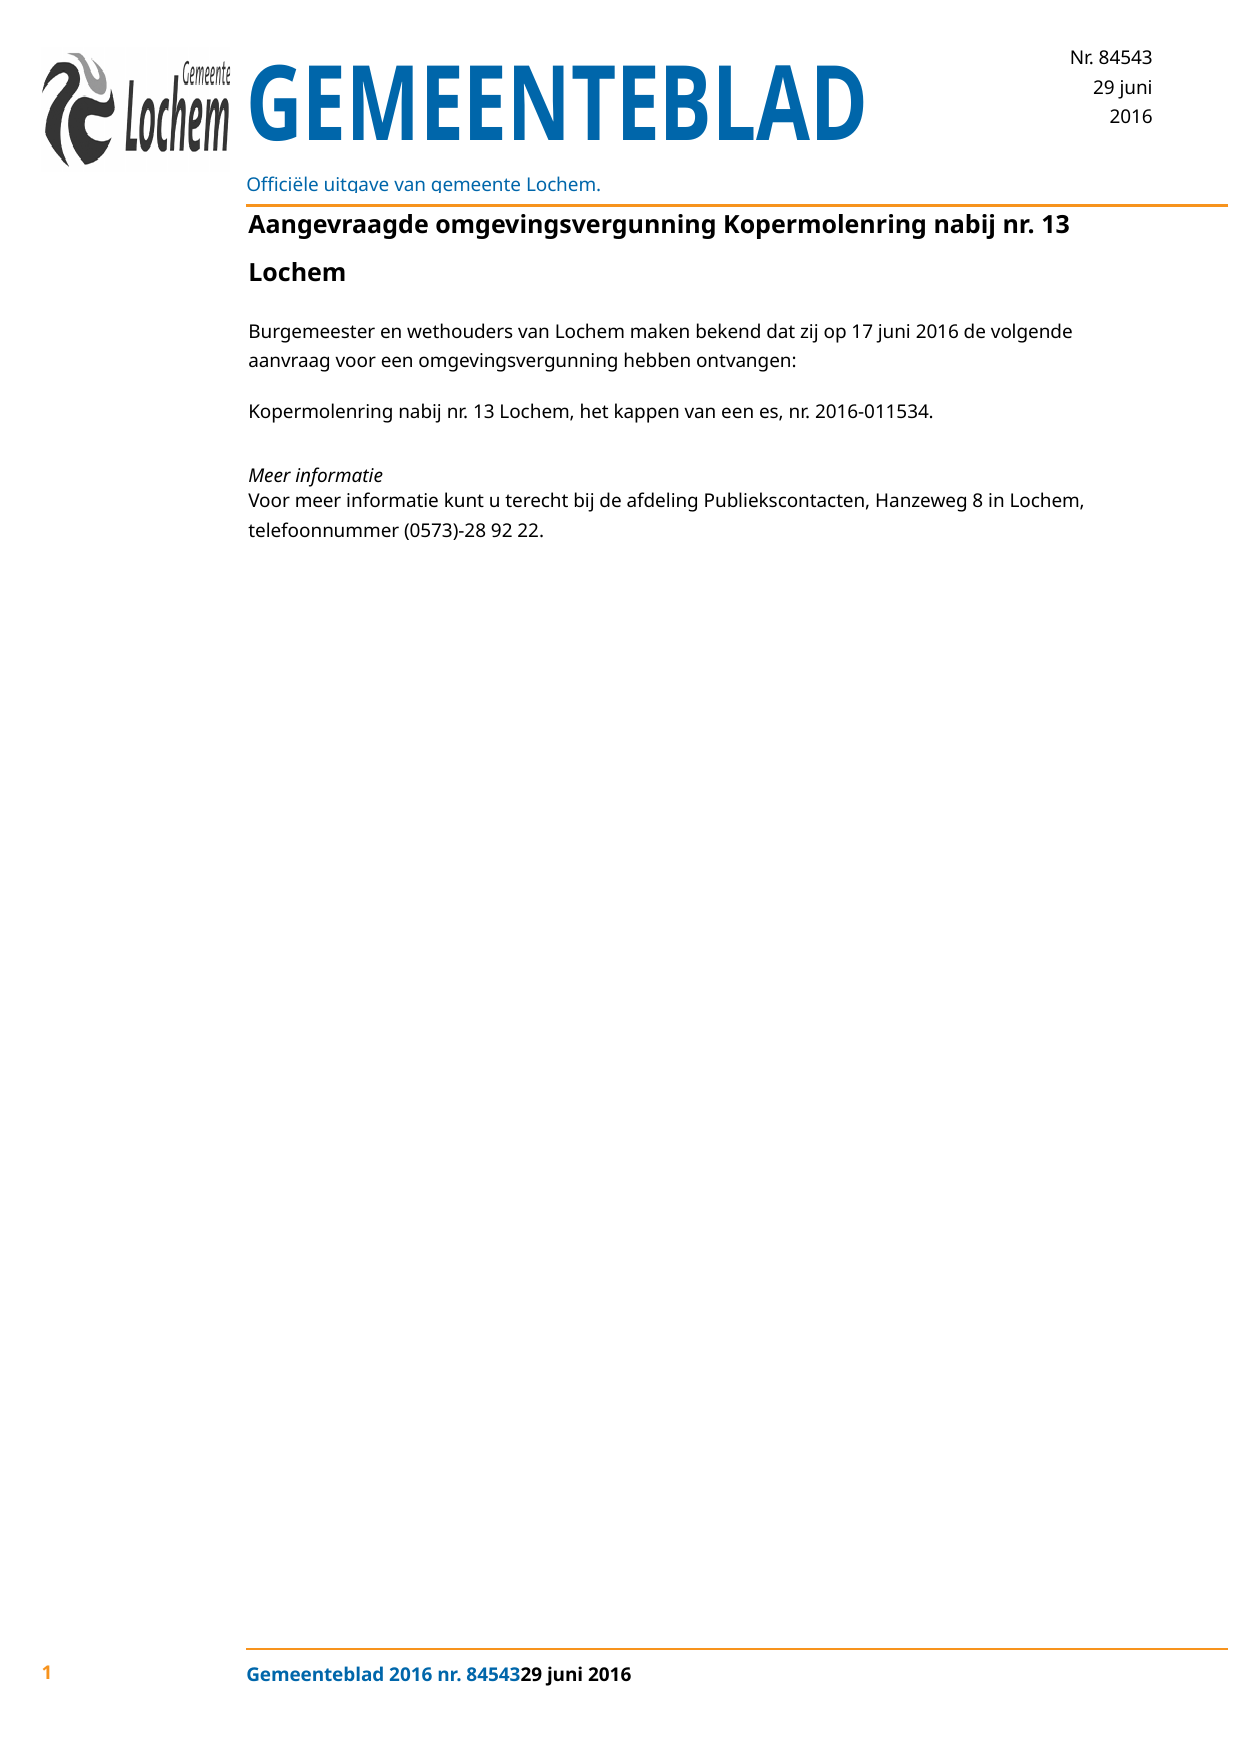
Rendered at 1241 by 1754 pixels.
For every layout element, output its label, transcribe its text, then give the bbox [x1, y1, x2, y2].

picture [41, 47, 231, 172]
text Aangevraagde omgevingsvergunning Kopermolenring nabij nr. 13 Lochem [248, 207, 1152, 288]
text Meer informatie [248, 462, 1152, 488]
text Kopermolenring nabij nr. 13 Lochem, het kappen van een es, nr. 2016-011534. [248, 398, 1152, 424]
text Voor meer informatie kunt u terecht bij de afdeling Publiekscontacten, Hanzeweg 8 in Lochem, telefoonnummer (0573)-28 92 22. [248, 488, 1152, 543]
text Burgemeester en wethouders van Lochem maken bekend dat zij op 17 juni 2016 de volgende aanvraag voor een omgevingsvergunning hebben ontvangen: [248, 318, 1152, 373]
